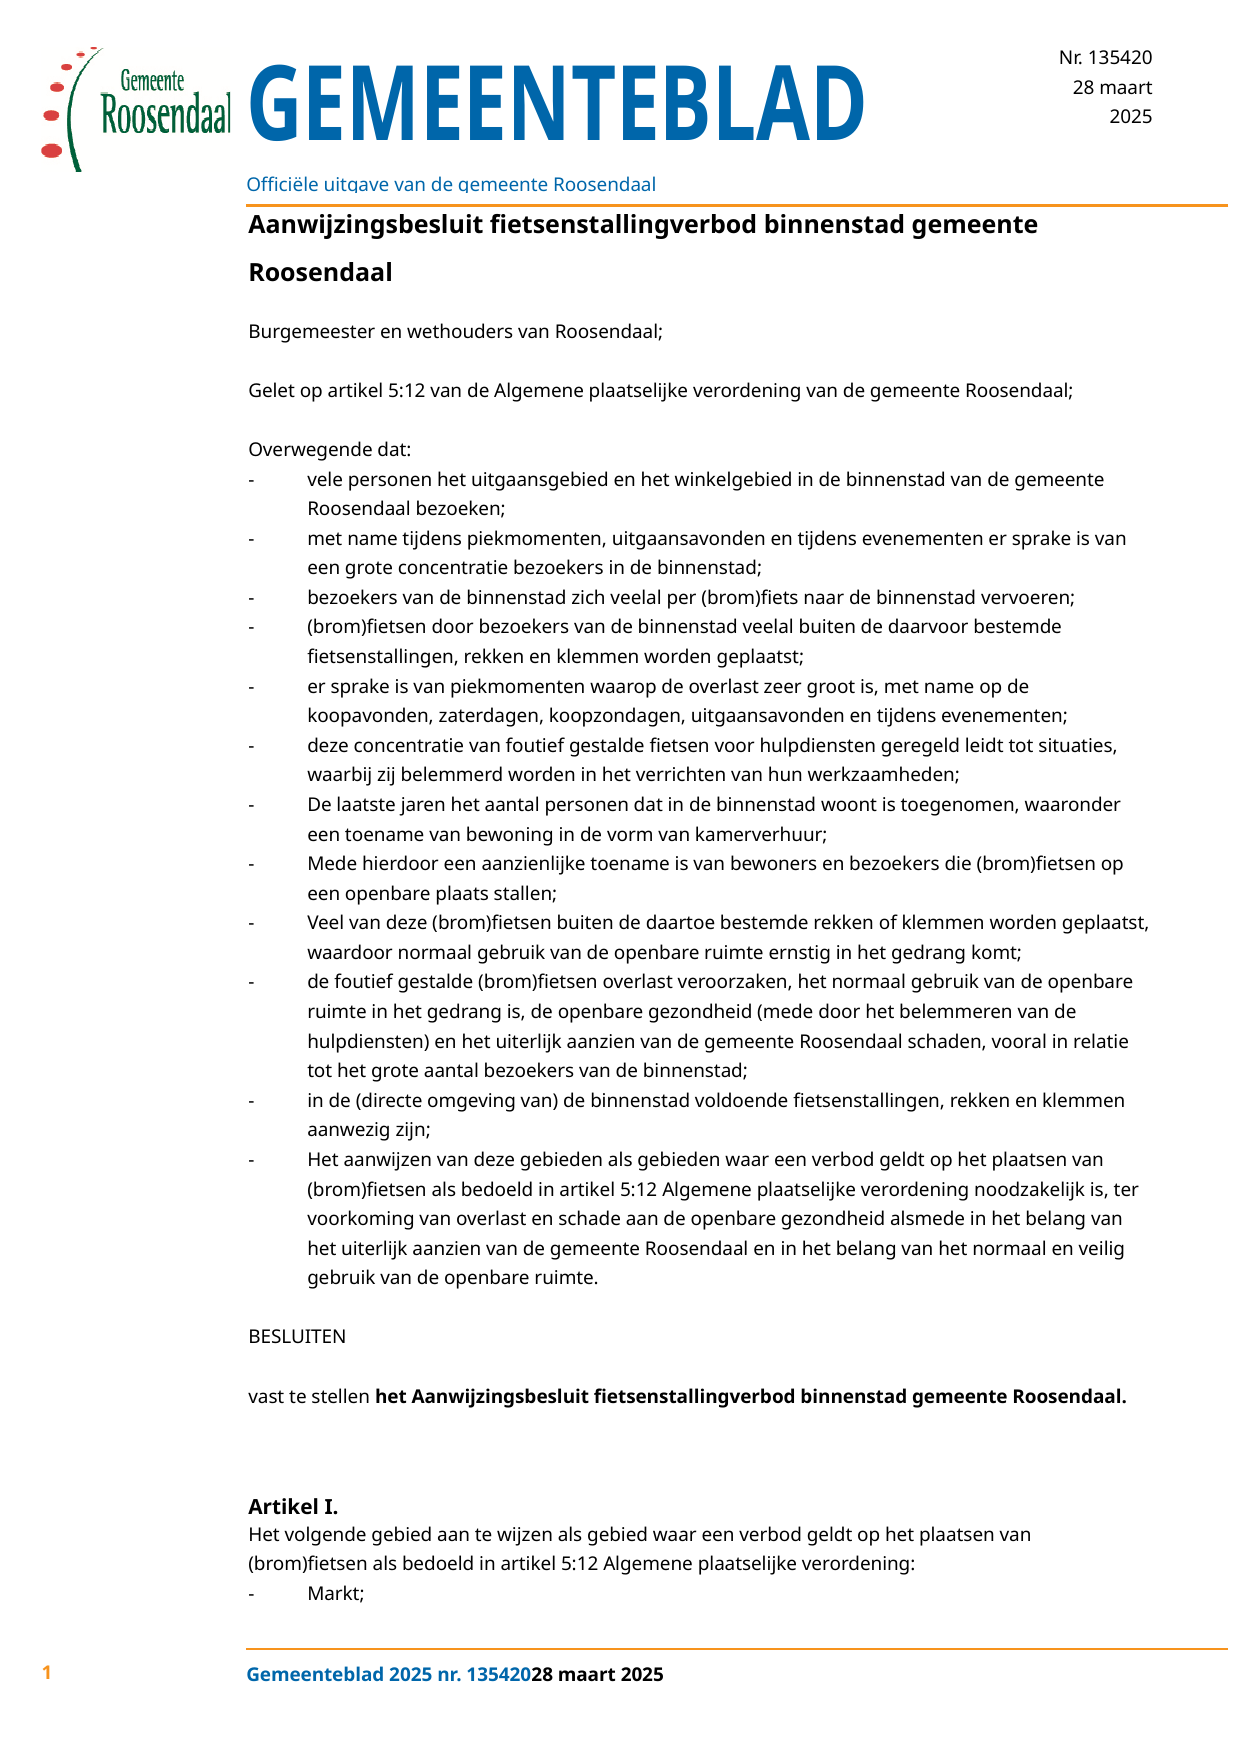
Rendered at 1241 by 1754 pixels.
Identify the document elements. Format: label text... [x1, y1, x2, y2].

list Veel van deze (brom)fietsen buiten de daartoe bestemde rekken of klemmen worden geplaatst, waardoor normaal gebruik van de openbare ruimte ernstig in het gedrang komt; [248, 909, 1152, 965]
text Gelet op artikel 5:12 van de Algemene plaatselijke verordening van de gemeente Roosendaal; [248, 377, 1152, 403]
text BESLUITEN [248, 1324, 1152, 1349]
list deze concentratie van foutief gestalde fietsen voor hulpdiensten geregeld leidt tot situaties, waarbij zij belemmerd worden in het verrichten van hun werkzaamheden; [248, 732, 1152, 787]
list vele personen het uitgaansgebied en het winkelgebied in de binnenstad van de gemeente Roosendaal bezoeken; [248, 466, 1152, 521]
list de foutief gestalde (brom)fietsen overlast veroorzaken, het normaal gebruik van de openbare ruimte in het gedrang is, de openbare gezondheid (mede door het belemmeren van de hulpdiensten) en het uiterlijk aanzien van de gemeente Roosendaal schaden, vooral in relatie tot het grote aantal bezoekers van de binnenstad; [248, 969, 1152, 1083]
text Burgemeester en wethouders van Roosendaal; [248, 318, 1152, 344]
text Het volgende gebied aan te wijzen als gebied waar een verbod geldt op het plaatsen van (brom)fietsen als bedoeld in artikel 5:12 Algemene plaatselijke verordening: [248, 1521, 1152, 1576]
list in de (directe omgeving van) de binnenstad voldoende fietsenstallingen, rekken en klemmen aanwezig zijn; [248, 1087, 1152, 1142]
picture [41, 47, 231, 172]
text vast te stellen het Aanwijzingsbesluit fietsenstallingverbod binnenstad gemeente Roosendaal. [248, 1383, 1152, 1409]
list (brom)fietsen door bezoekers van de binnenstad veelal buiten de daarvoor bestemde fietsenstallingen, rekken en klemmen worden geplaatst; [248, 614, 1152, 669]
text Artikel I. [248, 1492, 1152, 1521]
list Mede hierdoor een aanzienlijke toename is van bewoners en bezoekers die (brom)fietsen op een openbare plaats stallen; [248, 850, 1152, 906]
text Overwegende dat: [248, 436, 1152, 462]
list De laatste jaren het aantal personen dat in de binnenstad woont is toegenomen, waaronder een toename van bewoning in de vorm van kamerverhuur; [248, 791, 1152, 847]
list met name tijdens piekmomenten, uitgaansavonden en tijdens evenementen er sprake is van een grote concentratie bezoekers in de binnenstad; [248, 525, 1152, 580]
list Markt; [248, 1580, 1152, 1606]
list er sprake is van piekmomenten waarop de overlast zeer groot is, met name op de koopavonden, zaterdagen, koopzondagen, uitgaansavonden en tijdens evenementen; [248, 673, 1152, 728]
text Aanwijzingsbesluit fietsenstallingverbod binnenstad gemeente Roosendaal [248, 207, 1152, 288]
list bezoekers van de binnenstad zich veelal per (brom)fiets naar de binnenstad vervoeren; [248, 584, 1152, 610]
list Het aanwijzen van deze gebieden als gebieden waar een verbod geldt op het plaatsen van (brom)fietsen als bedoeld in artikel 5:12 Algemene plaatselijke verordening noodzakelijk is, ter voorkoming van overlast en schade aan de openbare gezondheid alsmede in het belang van het uiterlijk aanzien van de gemeente Roosendaal en in het belang van het normaal en veilig gebruik van de openbare ruimte. [248, 1146, 1152, 1290]
